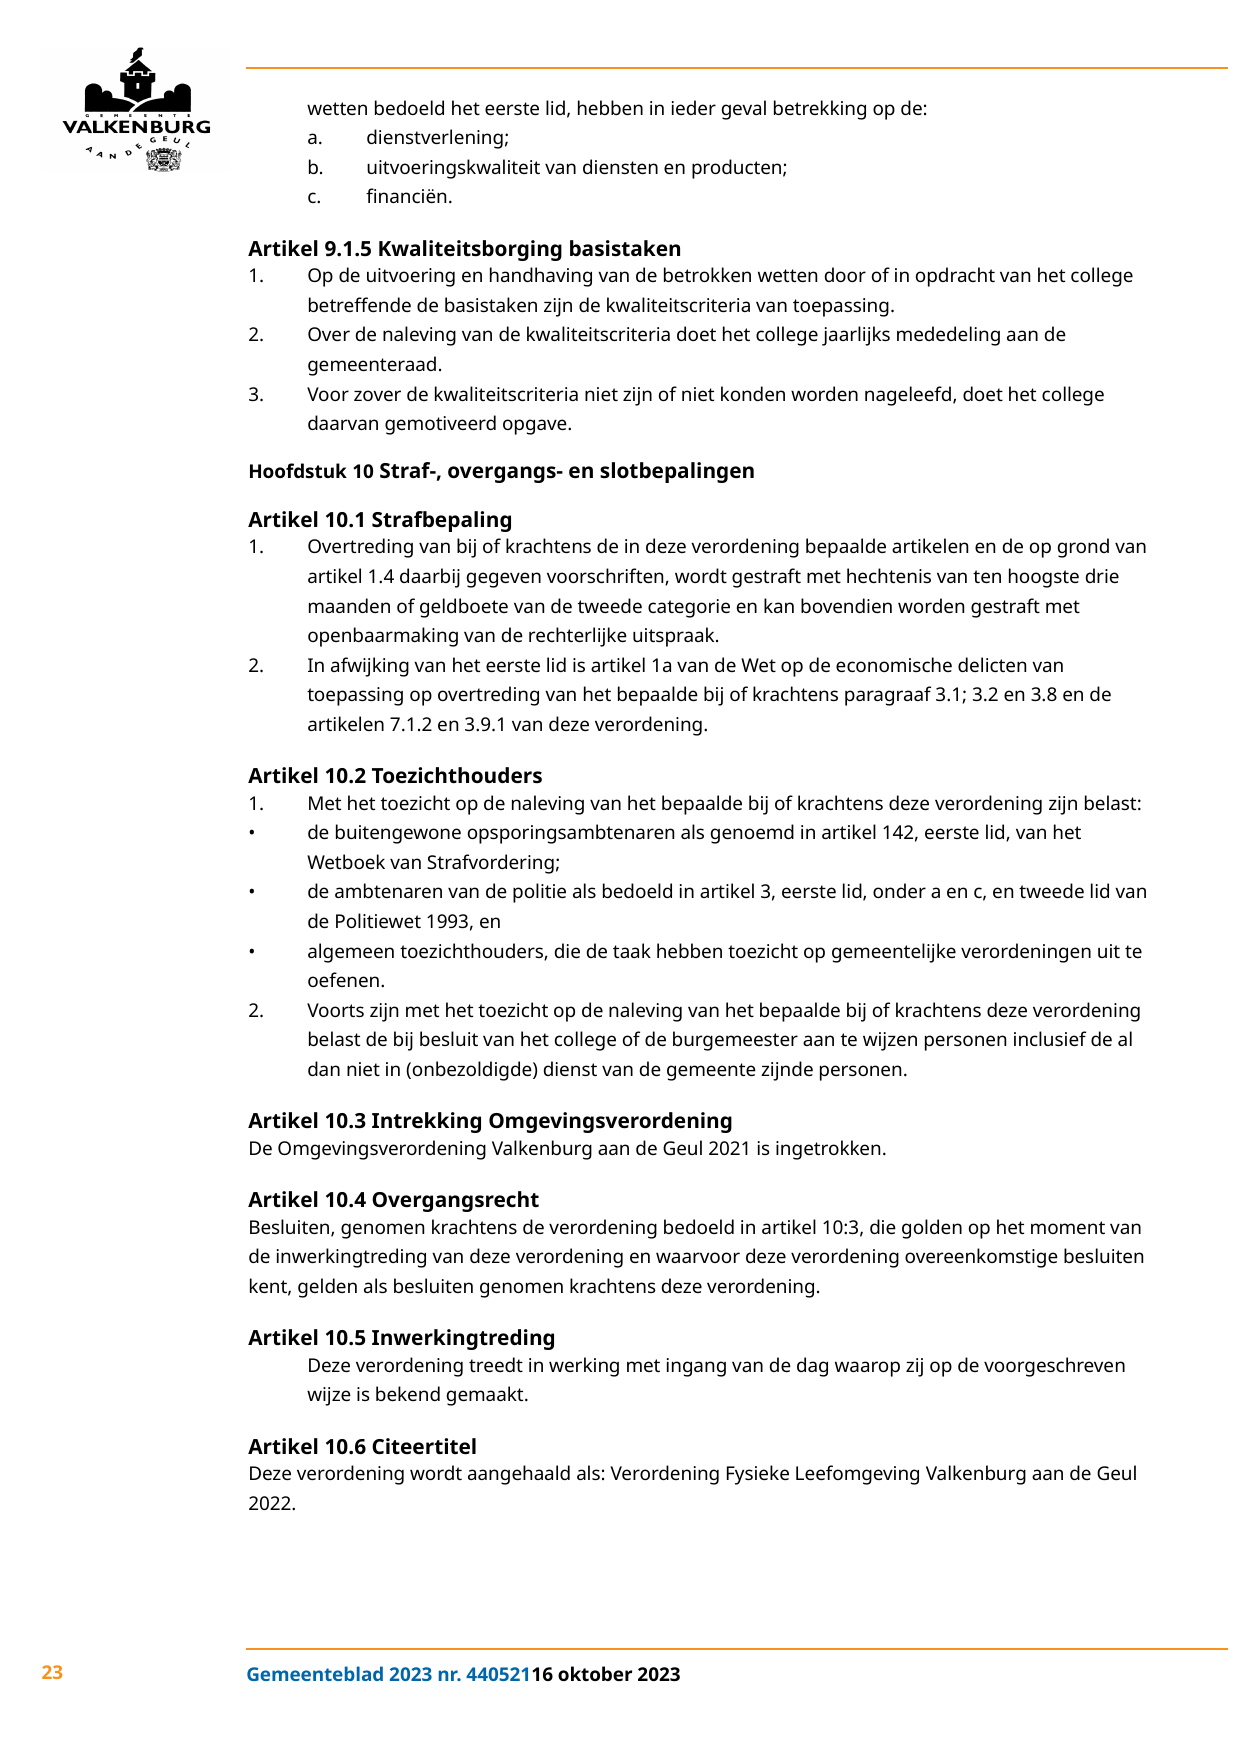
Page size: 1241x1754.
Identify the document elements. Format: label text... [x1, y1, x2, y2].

text Artikel 10.6 Citeertitel [248, 1432, 1152, 1460]
list wetten bedoeld het eerste lid, hebben in ieder geval betrekking op de: [248, 95, 1152, 121]
picture [41, 47, 231, 172]
list Voorts zijn met het toezicht op de naleving van het bepaalde bij of krachtens deze verordening belast de bij besluit van het college of de burgemeester aan te wijzen personen inclusief de al dan niet in (onbezoldigde) dienst van de gemeente zijnde personen. [248, 997, 1152, 1082]
text Artikel 10.2 Toezichthouders [248, 762, 1152, 790]
list de ambtenaren van de politie als bedoeld in artikel 3, eerste lid, onder a en c, en tweede lid van de Politiewet 1993, en [248, 879, 1152, 934]
text De Omgevingsverordening Valkenburg aan de Geul 2021 is ingetrokken. [248, 1135, 1152, 1161]
list financiën. [307, 183, 1152, 209]
list dienstverlening; [307, 124, 1152, 150]
text Artikel 10.3 Intrekking Omgevingsverordening [248, 1107, 1152, 1135]
list In afwijking van het eerste lid is artikel 1a van de Wet op de economische delicten van toepassing op overtreding van het bepaalde bij of krachtens paragraaf 3.1; 3.2 en 3.8 en de artikelen 7.1.2 en 3.9.1 van deze verordening. [248, 652, 1152, 737]
text Artikel 10.4 Overgangsrecht [248, 1186, 1152, 1214]
list algemeen toezichthouders, die de taak hebben toezicht op gemeentelijke verordeningen uit te oefenen. [248, 938, 1152, 993]
list Voor zover de kwaliteitscriteria niet zijn of niet konden worden nageleefd, doet het college daarvan gemotiveerd opgave. [248, 381, 1152, 436]
text Hoofdstuk 10 Straf-, overgangs- en slotbepalingen [248, 456, 1152, 484]
list Over de naleving van de kwaliteitscriteria doet het college jaarlijks mededeling aan de gemeenteraad. [248, 322, 1152, 377]
list Deze verordening treedt in werking met ingang van de dag waarop zij op de voorgeschreven wijze is bekend gemaakt. [248, 1352, 1152, 1407]
list Op de uitvoering en handhaving van de betrokken wetten door of in opdracht van het college betreffende de basistaken zijn de kwaliteitscriteria van toepassing. [248, 262, 1152, 318]
text Artikel 10.1 Strafbepaling [248, 505, 1152, 534]
text Deze verordening wordt aangehaald als: Verordening Fysieke Leefomgeving Valkenburg aan de Geul 2022. [248, 1460, 1152, 1516]
text Artikel 9.1.5 Kwaliteitsborging basistaken [248, 234, 1152, 262]
text Besluiten, genomen krachtens de verordening bedoeld in artikel 10:3, die golden op het moment van de inwerkingtreding van deze verordening en waarvoor deze verordening overeenkomstige besluiten kent, gelden als besluiten genomen krachtens deze verordening. [248, 1214, 1152, 1299]
list Met het toezicht op de naleving van het bepaalde bij of krachtens deze verordening zijn belast: [248, 790, 1152, 816]
list Overtreding van bij of krachtens de in deze verordening bepaalde artikelen en de op grond van artikel 1.4 daarbij gegeven voorschriften, wordt gestraft met hechtenis van ten hoogste drie maanden of geldboete van de tweede categorie en kan bovendien worden gestraft met openbaarmaking van de rechterlijke uitspraak. [248, 534, 1152, 648]
list de buitengewone opsporingsambtenaren als genoemd in artikel 142, eerste lid, van het Wetboek van Strafvordering; [248, 819, 1152, 875]
text Artikel 10.5 Inwerkingtreding [248, 1323, 1152, 1352]
list uitvoeringskwaliteit van diensten en producten; [307, 154, 1152, 180]
